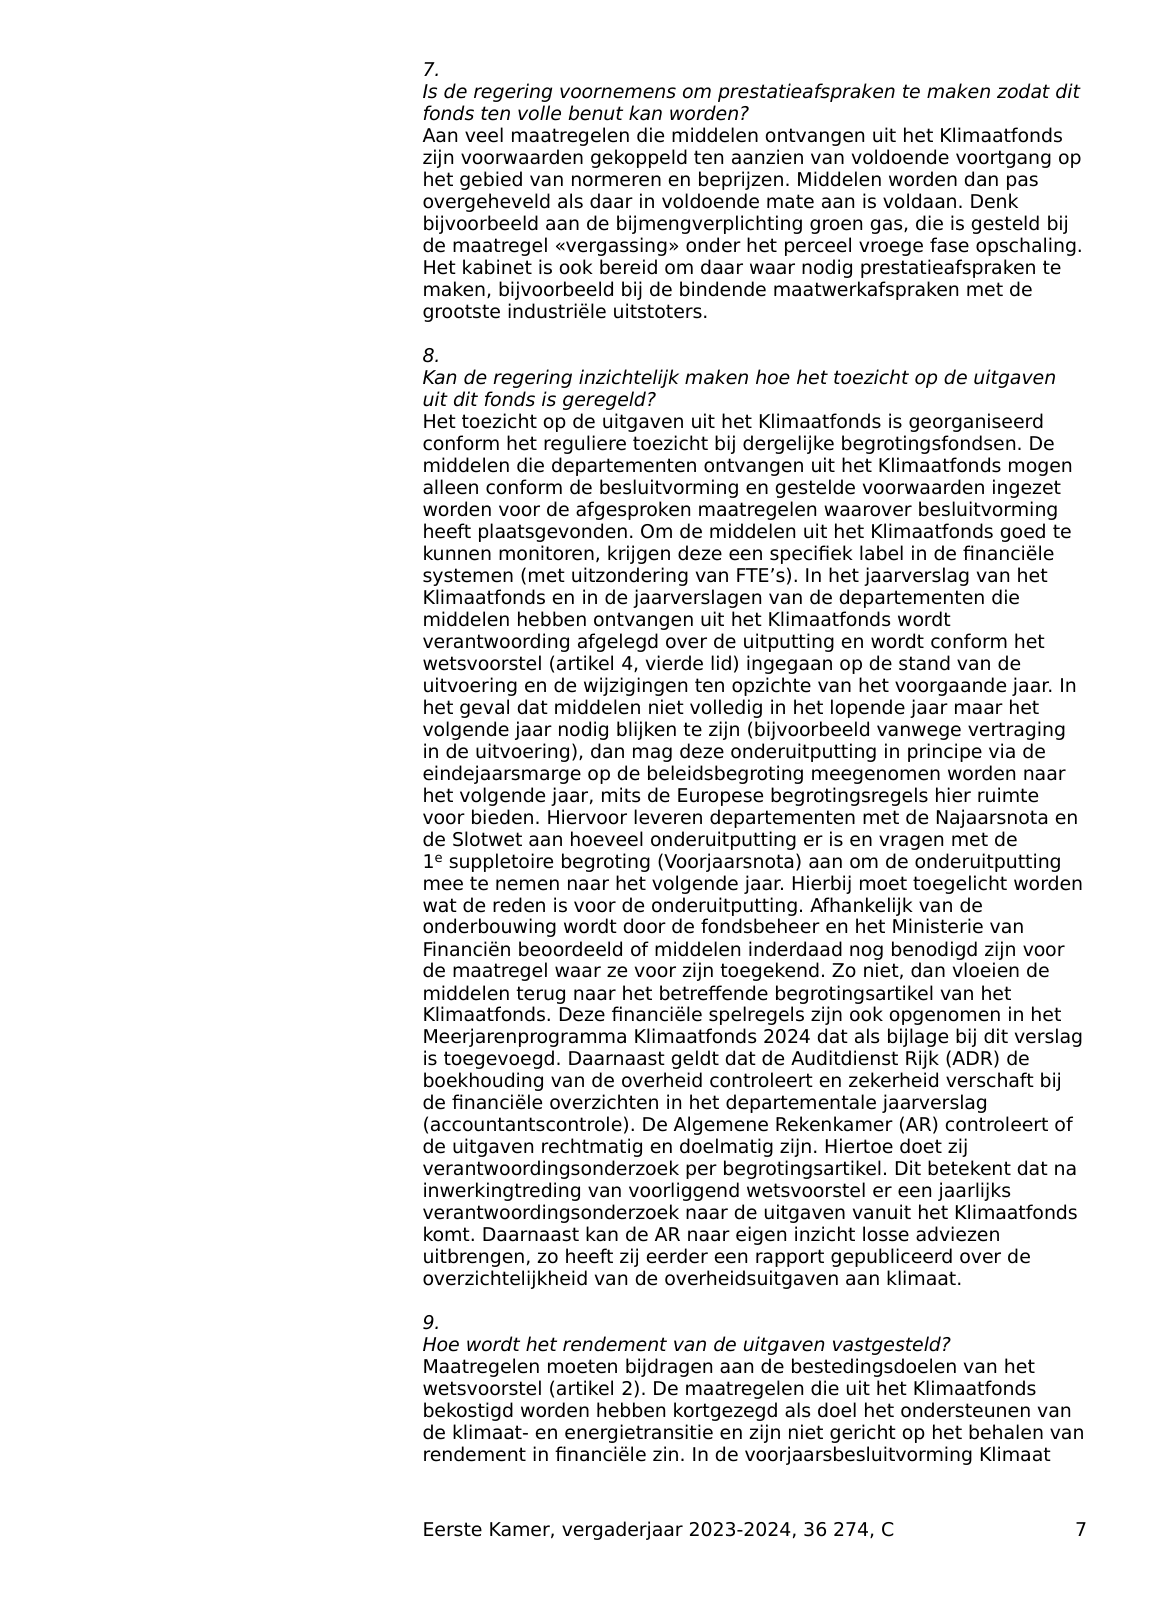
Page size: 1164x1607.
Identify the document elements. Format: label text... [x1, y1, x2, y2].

text Het toezicht op de uitgaven uit het Klimaatfonds is georganiseerd conform het reguliere toezicht bij dergelijke begrotingsfondsen. De middelen die departementen ontvangen uit het Klimaatfonds mogen alleen conform de besluitvorming en gestelde voorwaarden ingezet worden voor de afgesproken maatregelen waarover besluitvorming heeft plaatsgevonden. Om de middelen uit het Klimaatfonds goed te kunnen monitoren, krijgen deze een specifiek label in de financiële systemen (met uitzondering van FTE’s). In het jaarverslag van het Klimaatfonds en in de jaarverslagen van de departementen die middelen hebben ontvangen uit het Klimaatfonds wordt verantwoording afgelegd over de uitputting en wordt conform het wetsvoorstel (artikel 4, vierde lid) ingegaan op de stand van de uitvoering en de wijzigingen ten opzichte van het voorgaande jaar. In het geval dat middelen niet volledig in het lopende jaar maar het volgende jaar nodig blijken te zijn (bijvoorbeeld vanwege vertraging in de uitvoering), dan mag deze onderuitputting in principe via de eindejaarsmarge op de beleidsbegroting meegenomen worden naar het volgende jaar, mits de Europese begrotingsregels hier ruimte voor bieden. Hiervoor leveren departementen met de Najaarsnota en de Slotwet aan hoeveel onderuitputting er is en vragen met de 1e suppletoire begroting (Voorjaarsnota) aan om de onderuitputting mee te nemen naar het volgende jaar. Hierbij moet toegelicht worden wat de reden is voor de onderuitputting. Afhankelijk van de onderbouwing wordt door de fondsbeheer en het Ministerie van Financiën beoordeeld of middelen inderdaad nog benodigd zijn voor de maatregel waar ze voor zijn toegekend. Zo niet, dan vloeien de middelen terug naar het betreffende begrotingsartikel van het Klimaatfonds. Deze financiële spelregels zijn ook opgenomen in het Meerjarenprogramma Klimaatfonds 2024 dat als bijlage bij dit verslag is toegevoegd. Daarnaast geldt dat de Auditdienst Rijk (ADR) de boekhouding van de overheid controleert en zekerheid verschaft bij de financiële overzichten in het departementale jaarverslag (accountantscontrole). De Algemene Rekenkamer (AR) controleert of de uitgaven rechtmatig en doelmatig zijn. Hiertoe doet zij verantwoordingsonderzoek per begrotingsartikel. Dit betekent dat na inwerkingtreding van voorliggend wetsvoorstel er een jaarlijks verantwoordingsonderzoek naar de uitgaven vanuit het Klimaatfonds komt. Daarnaast kan de AR naar eigen inzicht losse adviezen uitbrengen, zo heeft zij eerder een rapport gepubliceerd over de overzichtelijkheid van de overheidsuitgaven aan klimaat. [422, 411, 1087, 1290]
text Is de regering voornemens om prestatieafspraken te maken zodat dit fonds ten volle benut kan worden? [422, 81, 1087, 125]
text Aan veel maatregelen die middelen ontvangen uit het Klimaatfonds zijn voorwaarden gekoppeld ten aanzien van voldoende voortgang op het gebied van normeren en beprijzen. Middelen worden dan pas overgeheveld als daar in voldoende mate aan is voldaan. Denk bijvoorbeeld aan de bijmengverplichting groen gas, die is gesteld bij de maatregel «vergassing» onder het perceel vroege fase opschaling. Het kabinet is ook bereid om daar waar nodig prestatieafspraken te maken, bijvoorbeeld bij de bindende maatwerkafspraken met de grootste industriële uitstoters. [422, 125, 1087, 323]
text Hoe wordt het rendement van de uitgaven vastgesteld? [422, 1334, 1087, 1356]
text 8. [422, 345, 1087, 367]
text 9. [422, 1312, 1087, 1334]
text Kan de regering inzichtelijk maken hoe het toezicht op de uitgaven uit dit fonds is geregeld? [422, 367, 1087, 411]
text Maatregelen moeten bijdragen aan de bestedingsdoelen van het wetsvoorstel (artikel 2). De maatregelen die uit het Klimaatfonds bekostigd worden hebben kortgezegd als doel het ondersteunen van de klimaat- en energietransitie en zijn niet gericht op het behalen van rendement in financiële zin. In de voorjaarsbesluitvorming Klimaat [422, 1356, 1087, 1466]
text 7. [422, 59, 1087, 81]
